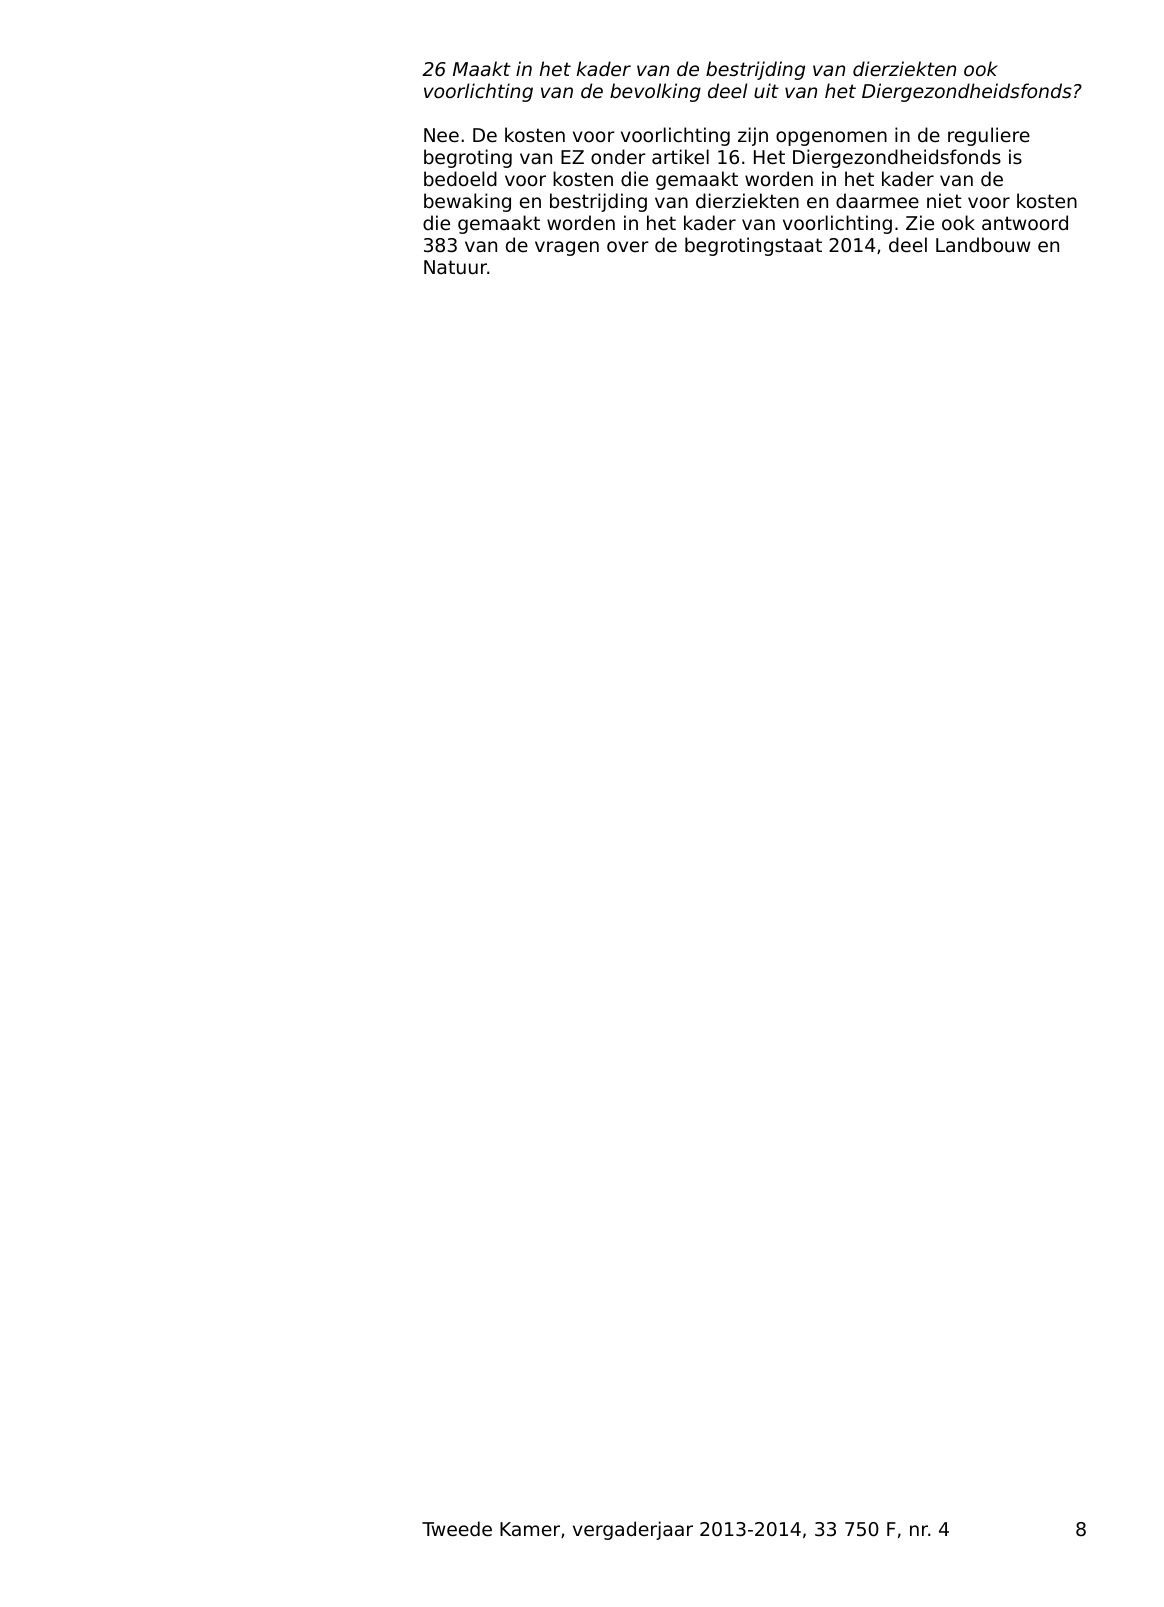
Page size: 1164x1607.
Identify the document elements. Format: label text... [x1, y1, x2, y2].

text Nee. De kosten voor voorlichting zijn opgenomen in de reguliere begroting van EZ onder artikel 16. Het Diergezondheidsfonds is bedoeld voor kosten die gemaakt worden in het kader van de bewaking en bestrijding van dierziekten en daarmee niet voor kosten die gemaakt worden in het kader van voorlichting. Zie ook antwoord 383 van de vragen over de begrotingstaat 2014, deel Landbouw en Natuur. [422, 125, 1087, 279]
text 26 Maakt in het kader van de bestrijding van dierziekten ook voorlichting van de bevolking deel uit van het Diergezondheidsfonds? [422, 59, 1087, 103]
